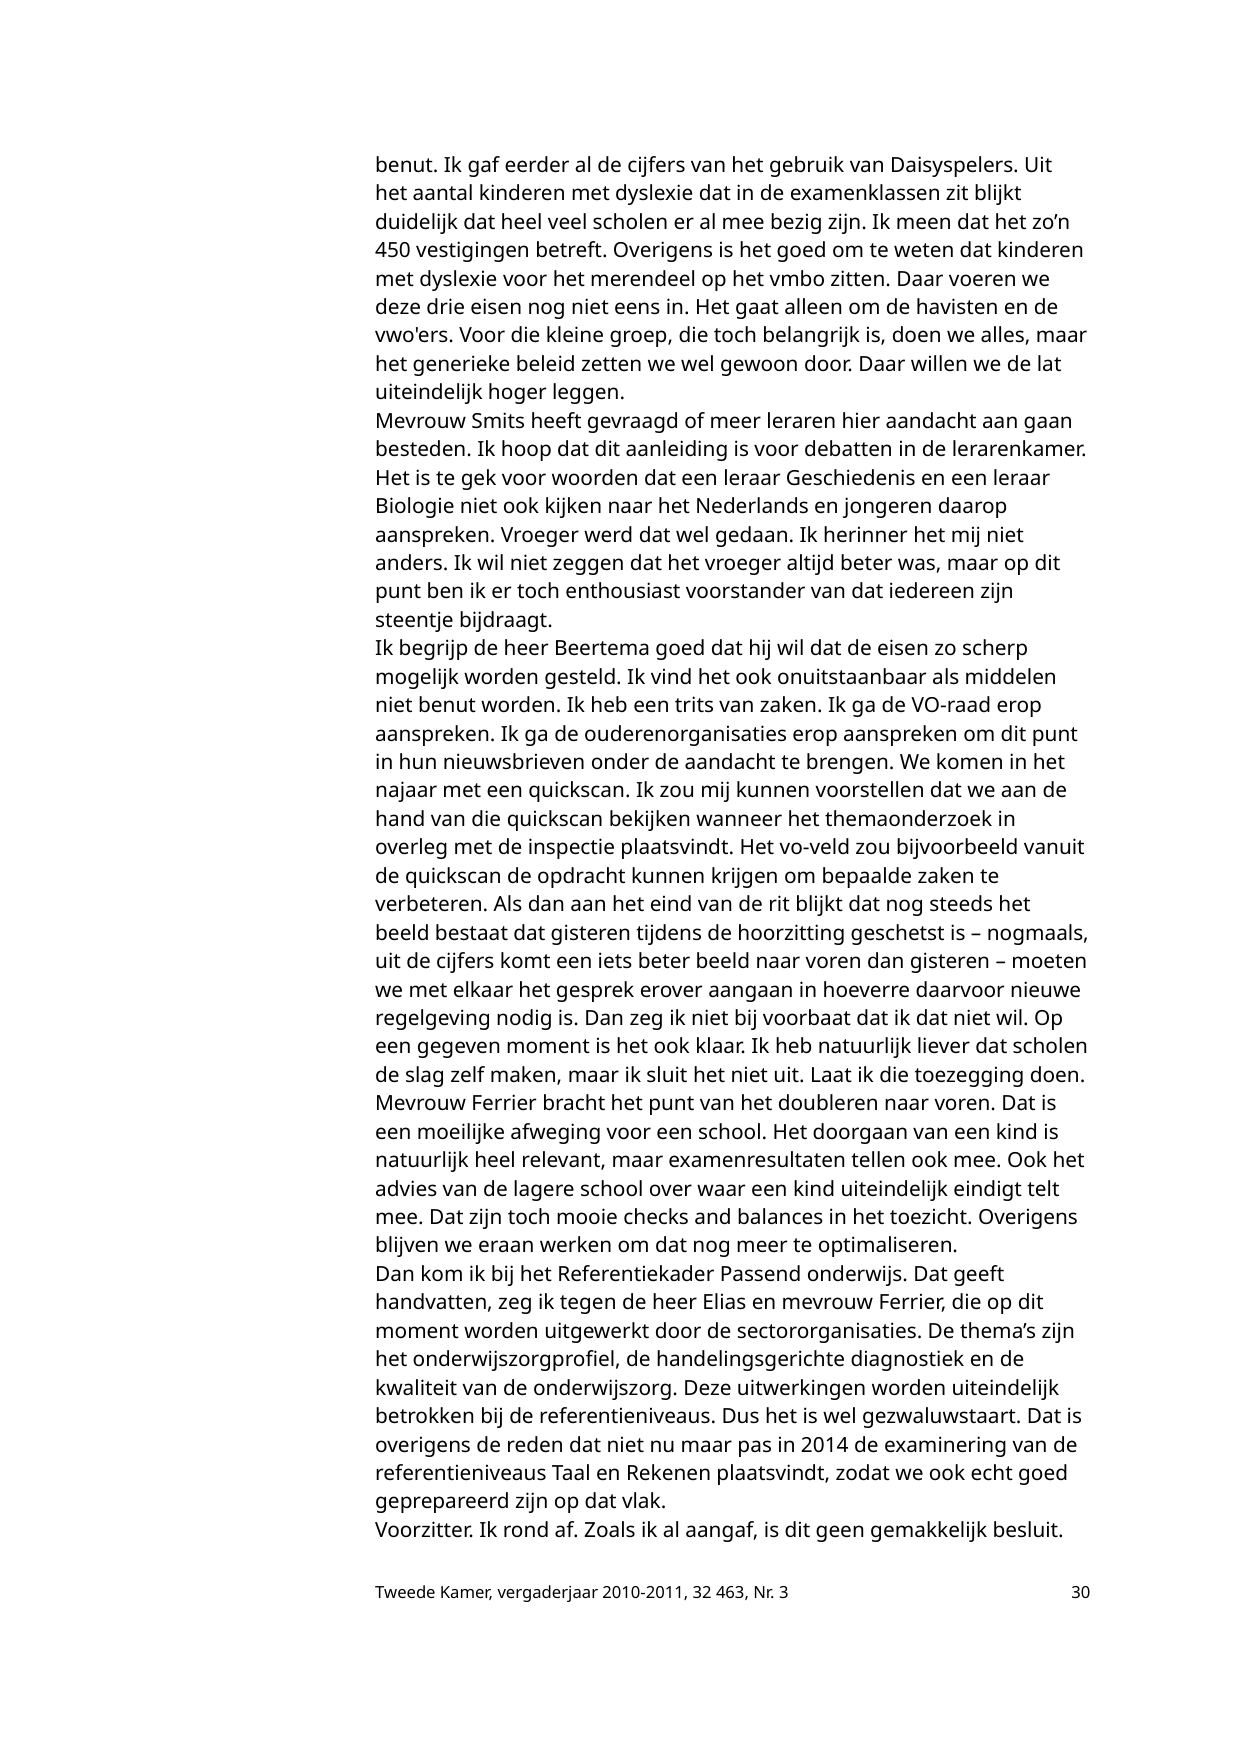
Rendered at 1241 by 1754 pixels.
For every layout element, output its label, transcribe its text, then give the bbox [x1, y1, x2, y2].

text Mevrouw Smits heeft gevraagd of meer leraren hier aandacht aan gaan besteden. Ik hoop dat dit aanleiding is voor debatten in de lerarenkamer. Het is te gek voor woorden dat een leraar Geschiedenis en een leraar Biologie niet ook kijken naar het Nederlands en jongeren daarop aanspreken. Vroeger werd dat wel gedaan. Ik herinner het mij niet anders. Ik wil niet zeggen dat het vroeger altijd beter was, maar op dit punt ben ik er toch enthousiast voorstander van dat iedereen zijn steentje bijdraagt. [375, 406, 1090, 633]
text benut. Ik gaf eerder al de cijfers van het gebruik van Daisyspelers. Uit het aantal kinderen met dyslexie dat in de examenklassen zit blijkt duidelijk dat heel veel scholen er al mee bezig zijn. Ik meen dat het zo’n 450 vestigingen betreft. Overigens is het goed om te weten dat kinderen met dyslexie voor het merendeel op het vmbo zitten. Daar voeren we deze drie eisen nog niet eens in. Het gaat alleen om de havisten en de vwo'ers. Voor die kleine groep, die toch belangrijk is, doen we alles, maar het generieke beleid zetten we wel gewoon door. Daar willen we de lat uiteindelijk hoger leggen. [375, 150, 1090, 406]
text Voorzitter. Ik rond af. Zoals ik al aangaf, is dit geen gemakkelijk besluit. [375, 1515, 1090, 1543]
text Ik begrijp de heer Beertema goed dat hij wil dat de eisen zo scherp mogelijk worden gesteld. Ik vind het ook onuitstaanbaar als middelen niet benut worden. Ik heb een trits van zaken. Ik ga de VO-raad erop aanspreken. Ik ga de ouderenorganisaties erop aanspreken om dit punt in hun nieuwsbrieven onder de aandacht te brengen. We komen in het najaar met een quickscan. Ik zou mij kunnen voorstellen dat we aan de hand van die quickscan bekijken wanneer het themaonderzoek in overleg met de inspectie plaatsvindt. Het vo-veld zou bijvoorbeeld vanuit de quickscan de opdracht kunnen krijgen om bepaalde zaken te verbeteren. Als dan aan het eind van de rit blijkt dat nog steeds het beeld bestaat dat gisteren tijdens de hoorzitting geschetst is – nogmaals, uit de cijfers komt een iets beter beeld naar voren dan gisteren – moeten we met elkaar het gesprek erover aangaan in hoeverre daarvoor nieuwe regelgeving nodig is. Dan zeg ik niet bij voorbaat dat ik dat niet wil. Op een gegeven moment is het ook klaar. Ik heb natuurlijk liever dat scholen de slag zelf maken, maar ik sluit het niet uit. Laat ik die toezegging doen. [375, 633, 1090, 1088]
text Dan kom ik bij het Referentiekader Passend onderwijs. Dat geeft handvatten, zeg ik tegen de heer Elias en mevrouw Ferrier, die op dit moment worden uitgewerkt door de sectororganisaties. De thema’s zijn het onderwijszorgprofiel, de handelingsgerichte diagnostiek en de kwaliteit van de onderwijszorg. Deze uitwerkingen worden uiteindelijk betrokken bij de referentieniveaus. Dus het is wel gezwaluwstaart. Dat is overigens de reden dat niet nu maar pas in 2014 de examinering van de referentieniveaus Taal en Rekenen plaatsvindt, zodat we ook echt goed geprepareerd zijn op dat vlak. [375, 1259, 1090, 1515]
text Mevrouw Ferrier bracht het punt van het doubleren naar voren. Dat is een moeilijke afweging voor een school. Het doorgaan van een kind is natuurlijk heel relevant, maar examenresultaten tellen ook mee. Ook het advies van de lagere school over waar een kind uiteindelijk eindigt telt mee. Dat zijn toch mooie checks and balances in het toezicht. Overigens blijven we eraan werken om dat nog meer te optimaliseren. [375, 1088, 1090, 1259]
